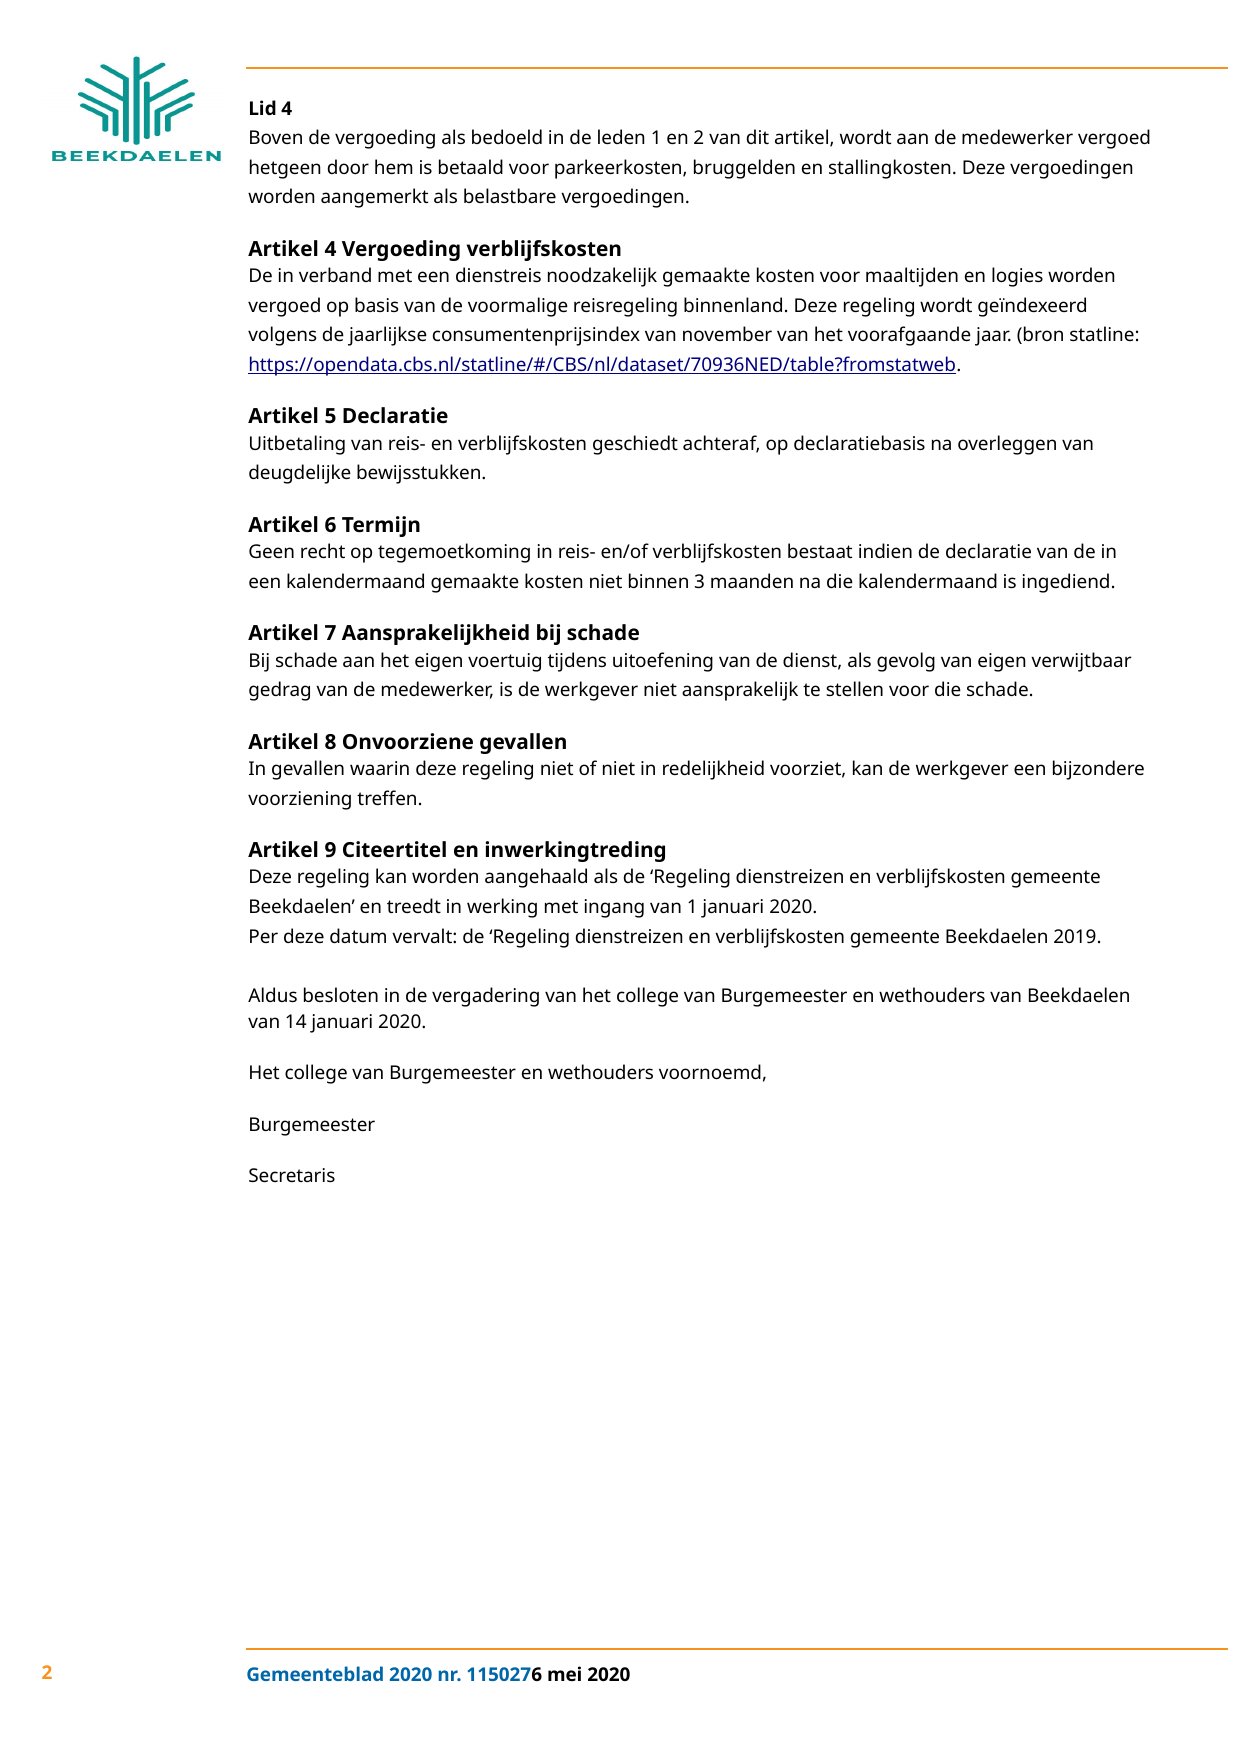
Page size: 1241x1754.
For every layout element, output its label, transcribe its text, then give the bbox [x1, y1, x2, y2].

text De in verband met een dienstreis noodzakelijk gemaakte kosten voor maaltijden en logies worden vergoed op basis van de voormalige reisregeling binnenland. Deze regeling wordt geïndexeerd volgens de jaarlijkse consumentenprijsindex van november van het voorafgaande jaar. (bron statline: https://opendata.cbs.nl/statline/#/CBS/nl/dataset/70936NED/table?fromstatweb. [248, 262, 1152, 377]
text Geen recht op tegemoetkoming in reis- en/of verblijfskosten bestaat indien de declaratie van de in een kalendermaand gemaakte kosten niet binnen 3 maanden na die kalendermaand is ingediend. [248, 538, 1152, 594]
text Het college van Burgemeester en wethouders voornoemd, [248, 1059, 1152, 1085]
text Lid 4 [248, 95, 1152, 121]
text Aldus besloten in de vergadering van het college van Burgemeester en wethouders van Beekdaelen van 14 januari 2020. [248, 982, 1152, 1033]
picture [41, 47, 231, 172]
text Artikel 8 Onvoorziene gevallen [248, 727, 1152, 755]
text Secretaris [248, 1162, 1152, 1188]
text Per deze datum vervalt: de ‘Regeling dienstreizen en verblijfskosten gemeente Beekdaelen 2019. [248, 923, 1152, 949]
text Artikel 4 Vergoeding verblijfskosten [248, 234, 1152, 262]
text Deze regeling kan worden aangehaald als de ‘Regeling dienstreizen en verblijfskosten gemeente Beekdaelen’ en treedt in werking met ingang van 1 januari 2020. [248, 864, 1152, 919]
text Bij schade aan het eigen voertuig tijdens uitoefening van de dienst, als gevolg van eigen verwijtbaar gedrag van de medewerker, is de werkgever niet aansprakelijk te stellen voor die schade. [248, 647, 1152, 702]
text Boven de vergoeding als bedoeld in de leden 1 en 2 van dit artikel, wordt aan de medewerker vergoed hetgeen door hem is betaald voor parkeerkosten, bruggelden en stallingkosten. Deze vergoedingen worden aangemerkt als belastbare vergoedingen. [248, 124, 1152, 209]
text Artikel 7 Aansprakelijkheid bij schade [248, 618, 1152, 647]
text In gevallen waarin deze regeling niet of niet in redelijkheid voorziet, kan de werkgever een bijzondere voorziening treffen. [248, 755, 1152, 811]
text Artikel 9 Citeertitel en inwerkingtreding [248, 835, 1152, 864]
text Burgemeester [248, 1111, 1152, 1136]
text Artikel 6 Termijn [248, 510, 1152, 538]
text Uitbetaling van reis- en verblijfskosten geschiedt achteraf, op declaratiebasis na overleggen van deugdelijke bewijsstukken. [248, 430, 1152, 485]
text Artikel 5 Declaratie [248, 402, 1152, 430]
